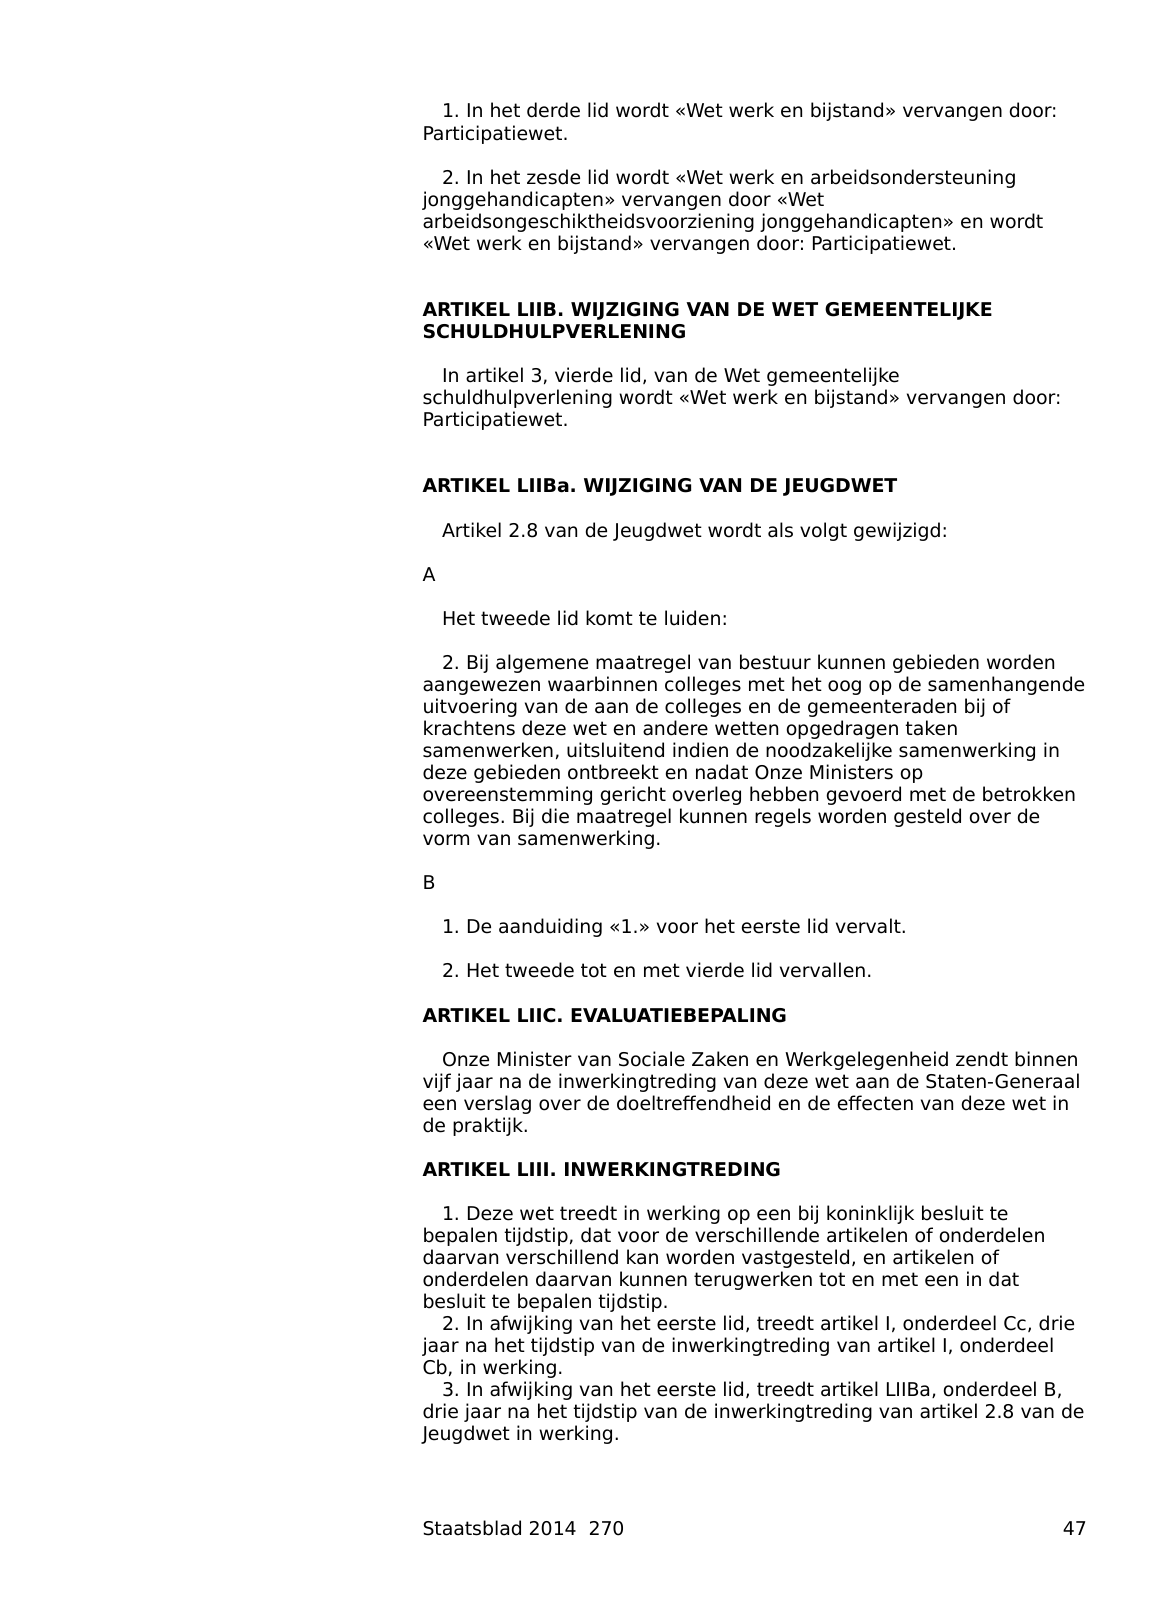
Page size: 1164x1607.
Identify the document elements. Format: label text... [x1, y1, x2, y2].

subtitle ARTIKEL LIII. INWERKINGTREDING [422, 1159, 1087, 1181]
text Artikel 2.8 van de Jeugdwet wordt als volgt gewijzigd: [422, 519, 1087, 541]
text Het tweede lid komt te luiden: [422, 608, 1087, 630]
text 2. In het zesde lid wordt «Wet werk en arbeidsondersteuning jonggehandicapten» vervangen door «Wet arbeidsongeschiktheidsvoorziening jonggehandicapten» en wordt «Wet werk en bijstand» vervangen door: Participatiewet. [422, 167, 1087, 254]
text 1. In het derde lid wordt «Wet werk en bijstand» vervangen door: Participatiewet. [422, 100, 1087, 144]
text B [422, 872, 1087, 894]
text Onze Minister van Sociale Zaken en Werkgelegenheid zendt binnen vijf jaar na de inwerkingtreding van deze wet aan de Staten-Generaal een verslag over de doeltreffendheid en de effecten van deze wet in de praktijk. [422, 1049, 1087, 1137]
text 2. Het tweede tot en met vierde lid vervallen. [422, 960, 1087, 982]
text 1. Deze wet treedt in werking op een bij koninklijk besluit te bepalen tijdstip, dat voor de verschillende artikelen of onderdelen daarvan verschillend kan worden vastgesteld, en artikelen of onderdelen daarvan kunnen terugwerken tot en met een in dat besluit te bepalen tijdstip. [422, 1203, 1087, 1313]
subtitle ARTIKEL LIIB. WIJZIGING VAN DE WET GEMEENTELIJKE SCHULDHULPVERLENING [422, 299, 1087, 343]
text 3. In afwijking van het eerste lid, treedt artikel LIIBa, onderdeel B, drie jaar na het tijdstip van de inwerkingtreding van artikel 2.8 van de Jeugdwet in werking. [422, 1379, 1087, 1445]
text In artikel 3, vierde lid, van de Wet gemeentelijke schuldhulpverlening wordt «Wet werk en bijstand» vervangen door: Participatiewet. [422, 365, 1087, 431]
text 2. In afwijking van het eerste lid, treedt artikel I, onderdeel Cc, drie jaar na het tijdstip van de inwerkingtreding van artikel I, onderdeel Cb, in werking. [422, 1313, 1087, 1379]
subtitle ARTIKEL LIIBa. WIJZIGING VAN DE JEUGDWET [422, 475, 1087, 497]
text 1. De aanduiding «1.» voor het eerste lid vervalt. [422, 916, 1087, 938]
text 2. Bij algemene maatregel van bestuur kunnen gebieden worden aangewezen waarbinnen colleges met het oog op de samenhangende uitvoering van de aan de colleges en de gemeenteraden bij of krachtens deze wet en andere wetten opgedragen taken samenwerken, uitsluitend indien de noodzakelijke samenwerking in deze gebieden ontbreekt en nadat Onze Ministers op overeenstemming gericht overleg hebben gevoerd met de betrokken colleges. Bij die maatregel kunnen regels worden gesteld over de vorm van samenwerking. [422, 652, 1087, 850]
subtitle ARTIKEL LIIC. EVALUATIEBEPALING [422, 1004, 1087, 1026]
text A [422, 564, 1087, 586]
